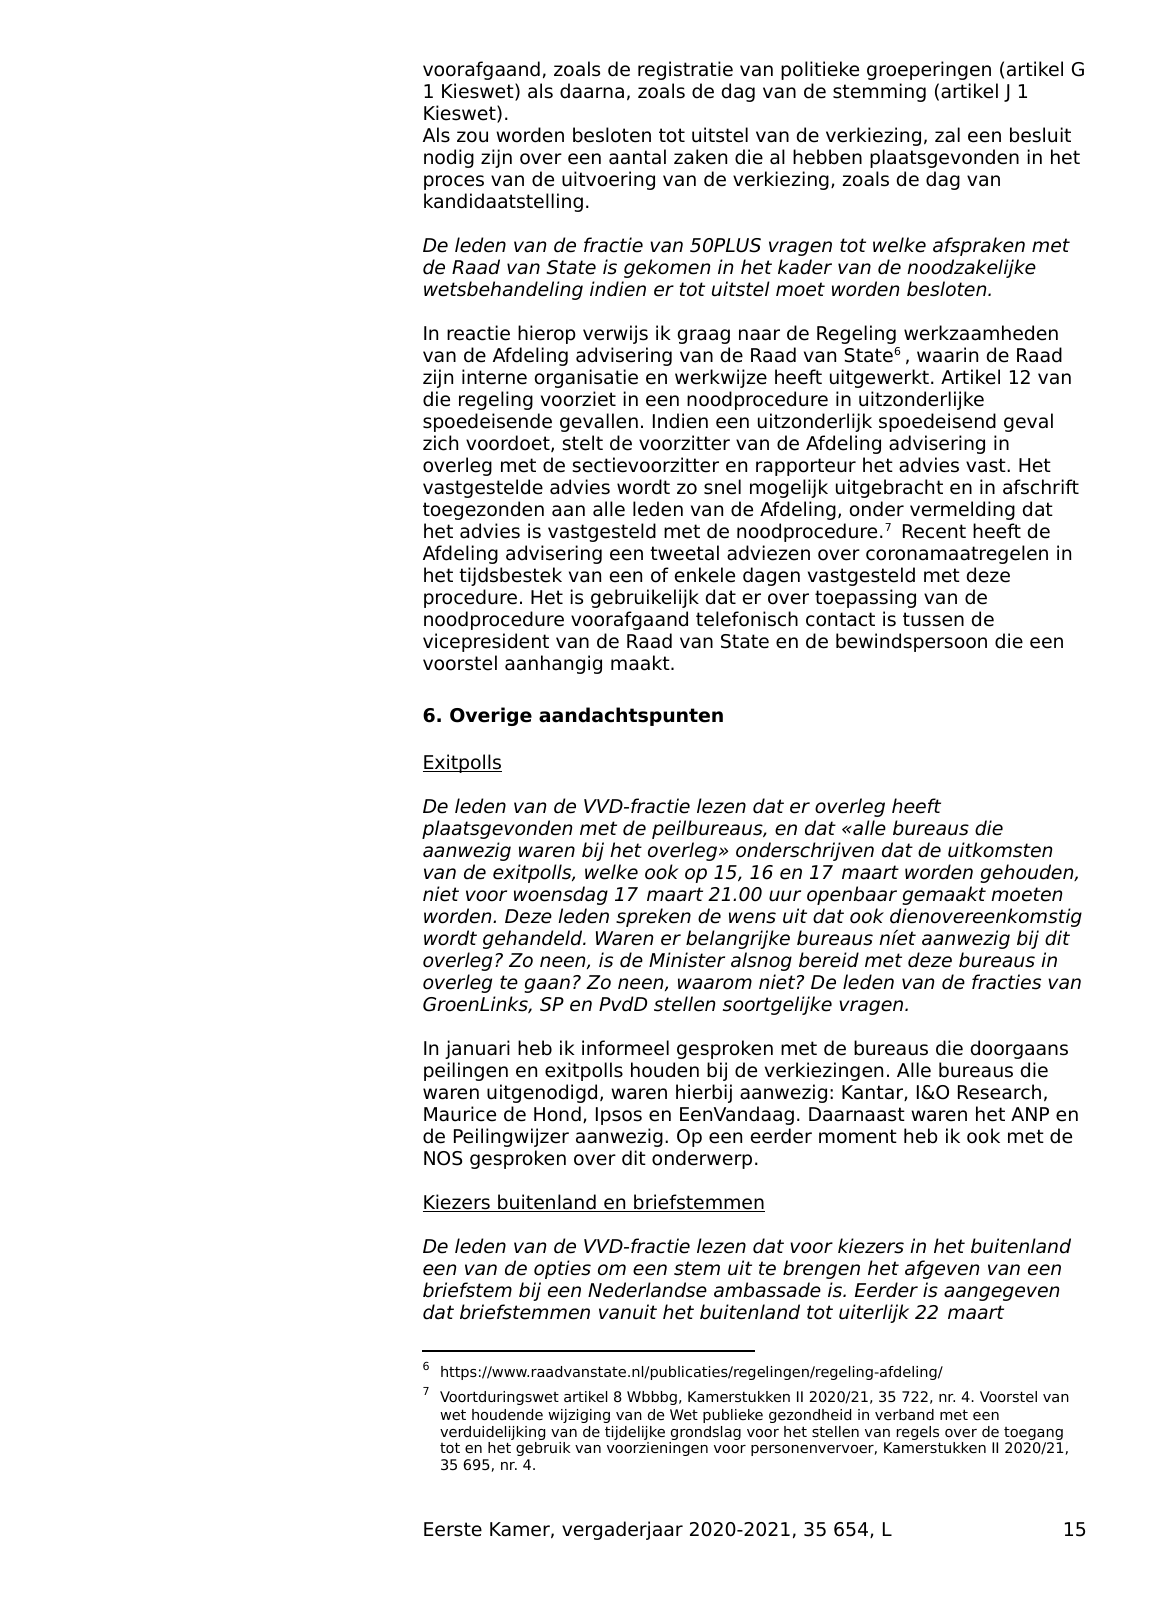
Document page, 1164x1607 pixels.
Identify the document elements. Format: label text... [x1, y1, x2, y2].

subtitle Exitpolls [422, 752, 1087, 774]
text https://www.raadvanstate.nl/publicaties/regelingen/regeling-afdeling/ [422, 1360, 1087, 1382]
text De leden van de VVD-fractie lezen dat er overleg heeft plaatsgevonden met de peilbureaus, en dat «alle bureaus die aanwezig waren bij het overleg» onderschrijven dat de uitkomsten van de exitpolls, welke ook op 15, 16 en 17 maart worden gehouden, niet voor woensdag 17 maart 21.00 uur openbaar gemaakt moeten worden. Deze leden spreken de wens uit dat ook dienovereenkomstig wordt gehandeld. Waren er belangrijke bureaus níet aanwezig bij dit overleg? Zo neen, is de Minister alsnog bereid met deze bureaus in overleg te gaan? Zo neen, waarom niet? De leden van de fracties van GroenLinks, SP en PvdD stellen soortgelijke vragen. [422, 796, 1087, 1016]
text voorafgaand, zoals de registratie van politieke groeperingen (artikel G 1 Kieswet) als daarna, zoals de dag van de stemming (artikel J 1 Kieswet). [422, 59, 1087, 125]
subtitle 6. Overige aandachtspunten [422, 705, 1087, 727]
text De leden van de fractie van 50PLUS vragen tot welke afspraken met de Raad van State is gekomen in het kader van de noodzakelijke wetsbehandeling indien er tot uitstel moet worden besloten. [422, 235, 1087, 301]
text In januari heb ik informeel gesproken met de bureaus die doorgaans peilingen en exitpolls houden bij de verkiezingen. Alle bureaus die waren uitgenodigd, waren hierbij aanwezig: Kantar, I&O Research, Maurice de Hond, Ipsos en EenVandaag. Daarnaast waren het ANP en de Peilingwijzer aanwezig. Op een eerder moment heb ik ook met de NOS gesproken over dit onderwerp. [422, 1038, 1087, 1170]
text Als zou worden besloten tot uitstel van de verkiezing, zal een besluit nodig zijn over een aantal zaken die al hebben plaatsgevonden in het proces van de uitvoering van de verkiezing, zoals de dag van kandidaatstelling. [422, 125, 1087, 213]
text Voortduringswet artikel 8 Wbbbg, Kamerstukken II 2020/21, 35 722, nr. 4. Voorstel van wet houdende wijziging van de Wet publieke gezondheid in verband met een verduidelijking van de tijdelijke grondslag voor het stellen van regels over de toegang tot en het gebruik van voorzieningen voor personenvervoer, Kamerstukken II 2020/21, 35 695, nr. 4. [422, 1385, 1087, 1474]
subtitle Kiezers buitenland en briefstemmen [422, 1192, 1087, 1214]
text In reactie hierop verwijs ik graag naar de Regeling werkzaamheden van de Afdeling advisering van de Raad van State, waarin de Raad zijn interne organisatie en werkwijze heeft uitgewerkt. Artikel 12 van die regeling voorziet in een noodprocedure in uitzonderlijke spoedeisende gevallen. Indien een uitzonderlijk spoedeisend geval zich voordoet, stelt de voorzitter van de Afdeling advisering in overleg met de sectievoorzitter en rapporteur het advies vast. Het vastgestelde advies wordt zo snel mogelijk uitgebracht en in afschrift toegezonden aan alle leden van de Afdeling, onder vermelding dat het advies is vastgesteld met de noodprocedure. Recent heeft de Afdeling advisering een tweetal adviezen over coronamaatregelen in het tijdsbestek van een of enkele dagen vastgesteld met deze procedure. Het is gebruikelijk dat er over toepassing van de noodprocedure voorafgaand telefonisch contact is tussen de vicepresident van de Raad van State en de bewindspersoon die een voorstel aanhangig maakt. [422, 323, 1087, 675]
text De leden van de VVD-fractie lezen dat voor kiezers in het buitenland een van de opties om een stem uit te brengen het afgeven van een briefstem bij een Nederlandse ambassade is. Eerder is aangegeven dat briefstemmen vanuit het buitenland tot uiterlijk 22 maart [422, 1236, 1087, 1324]
